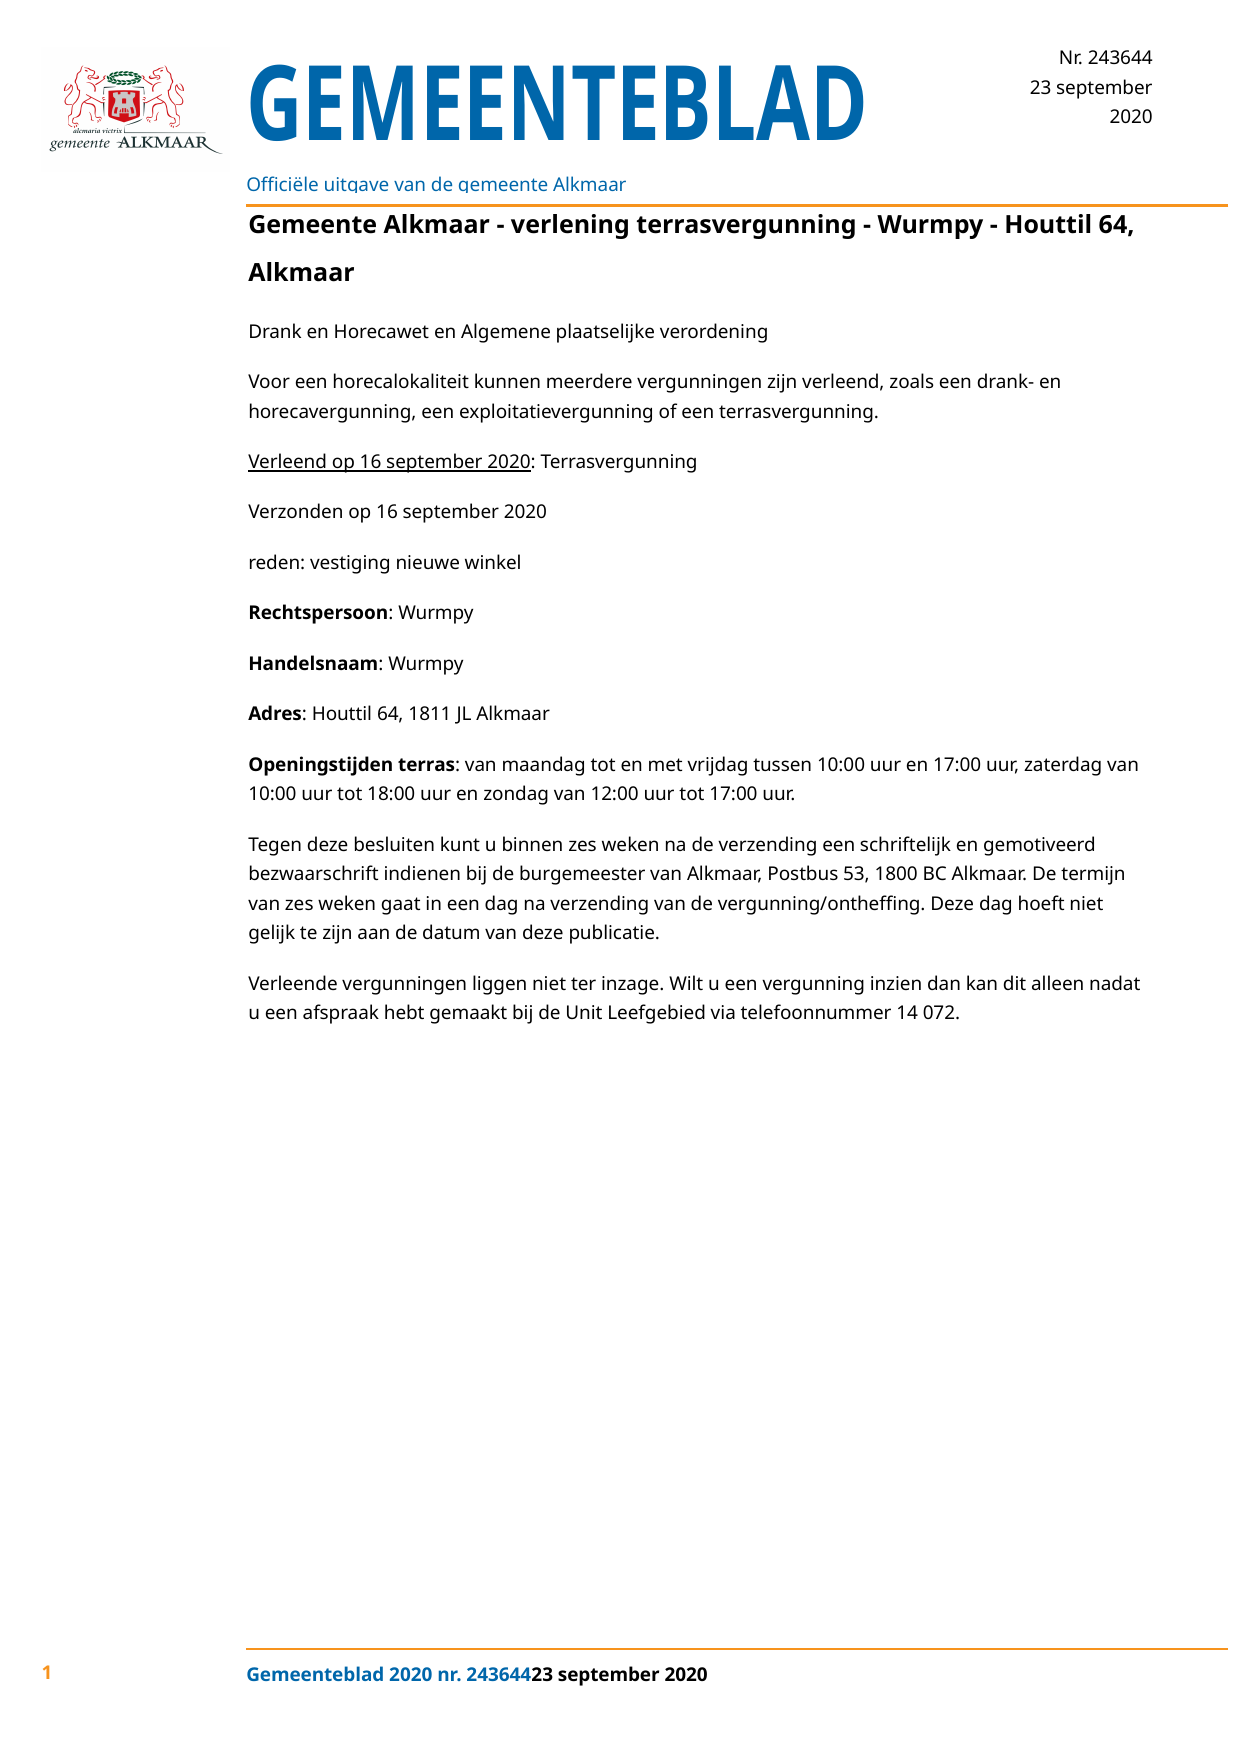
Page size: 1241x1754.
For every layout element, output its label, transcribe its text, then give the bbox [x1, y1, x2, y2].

text Handelsnaam: Wurmpy [248, 650, 1152, 676]
text Rechtspersoon: Wurmpy [248, 599, 1152, 625]
picture [41, 47, 231, 172]
text Drank en Horecawet en Algemene plaatselijke verordening [248, 318, 1152, 344]
text Voor een horecalokaliteit kunnen meerdere vergunningen zijn verleend, zoals een drank- en horecavergunning, een exploitatievergunning of een terrasvergunning. [248, 368, 1152, 424]
text Gemeente Alkmaar - verlening terrasvergunning - Wurmpy - Houttil 64, Alkmaar [248, 207, 1152, 288]
text reden: vestiging nieuwe winkel [248, 549, 1152, 575]
text Tegen deze besluiten kunt u binnen zes weken na de verzending een schriftelijk en gemotiveerd bezwaarschrift indienen bij de burgemeester van Alkmaar, Postbus 53, 1800 BC Alkmaar. De termijn van zes weken gaat in een dag na verzending van de vergunning/ontheffing. Deze dag hoeft niet gelijk te zijn aan de datum van deze publicatie. [248, 831, 1152, 945]
text Verzonden op 16 september 2020 [248, 499, 1152, 524]
text Verleend op 16 september 2020: Terrasvergunning [248, 448, 1152, 474]
text Verleende vergunningen liggen niet ter inzage. Wilt u een vergunning inzien dan kan dit alleen nadat u een afspraak hebt gemaakt bij de Unit Leefgebied via telefoonnummer 14 072. [248, 970, 1152, 1025]
text Openingstijden terras: van maandag tot en met vrijdag tussen 10:00 uur en 17:00 uur, zaterdag van 10:00 uur tot 18:00 uur en zondag van 12:00 uur tot 17:00 uur. [248, 751, 1152, 806]
text Adres: Houttil 64, 1811 JL Alkmaar [248, 700, 1152, 726]
